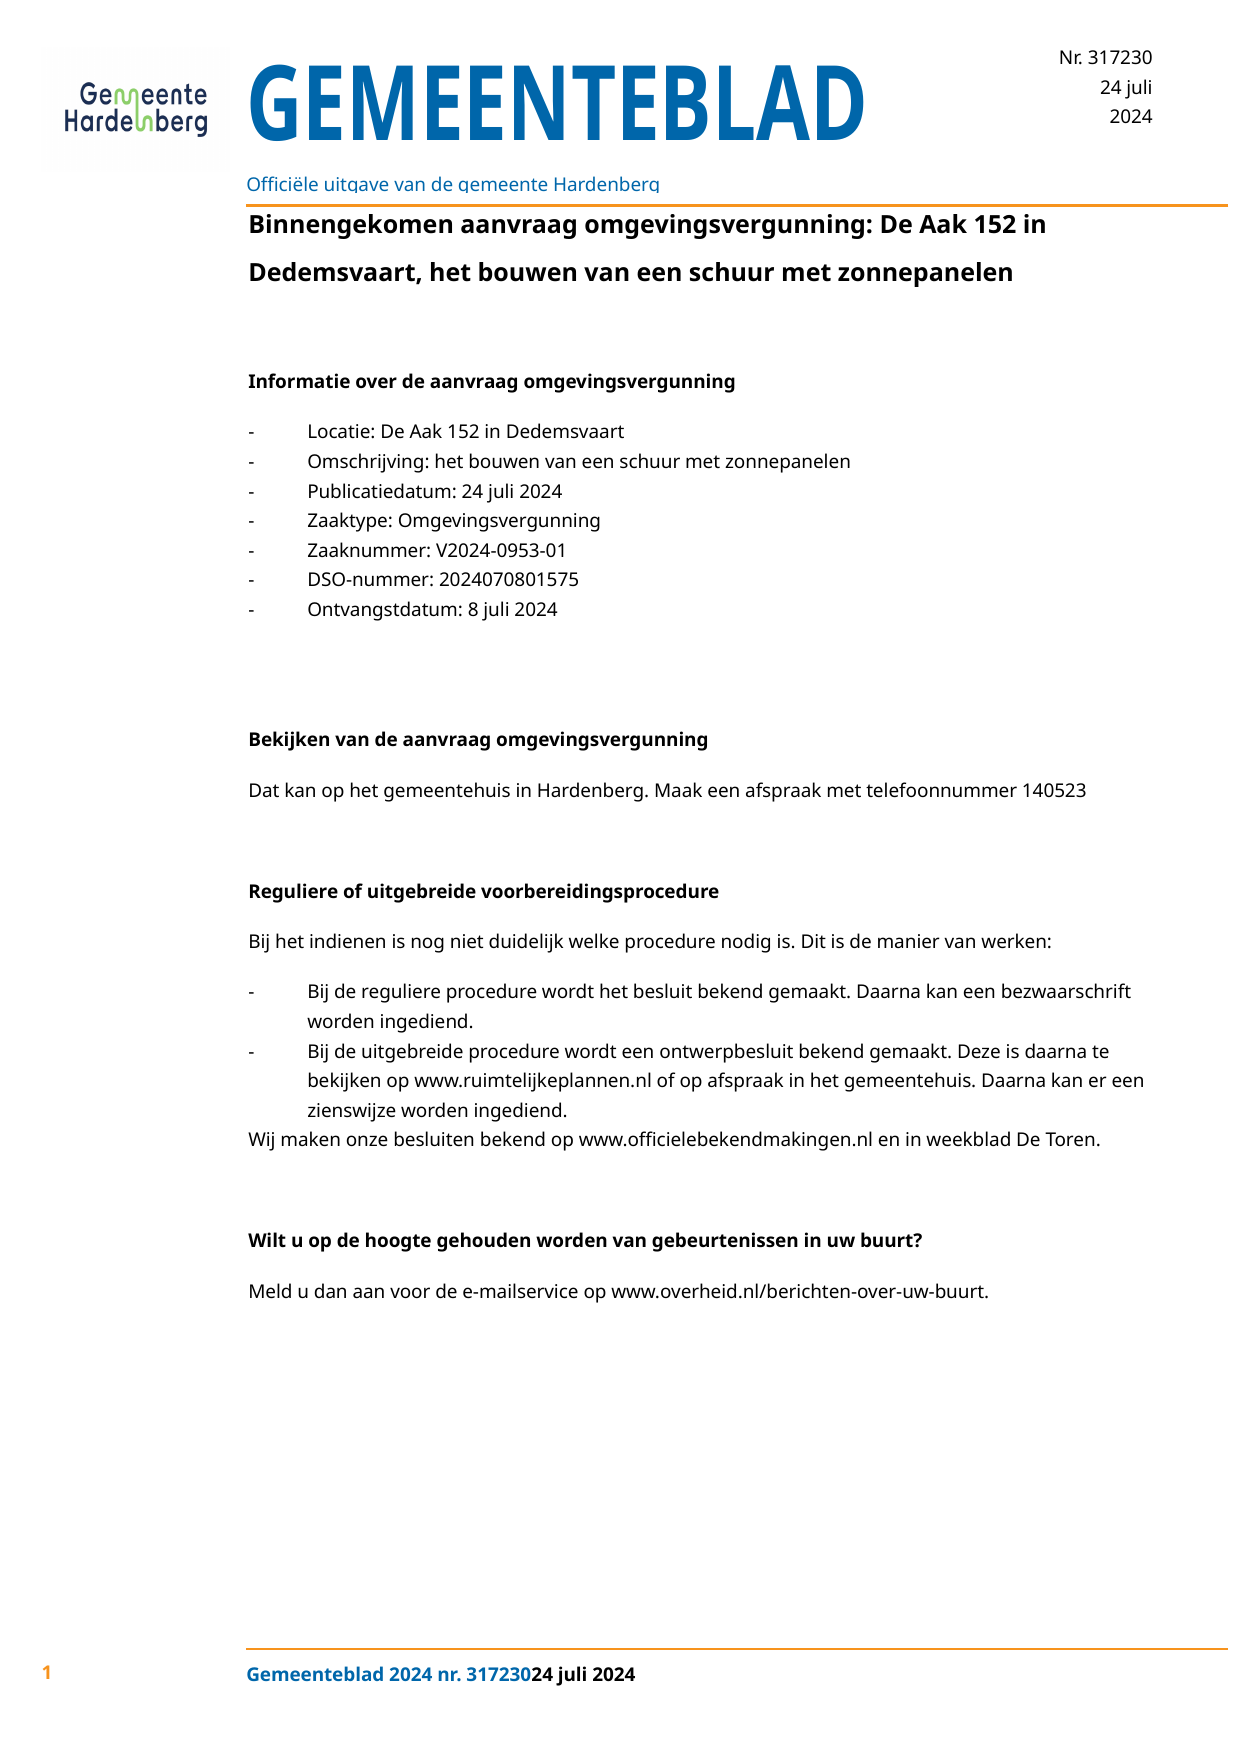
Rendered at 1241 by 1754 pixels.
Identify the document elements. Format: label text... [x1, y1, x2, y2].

list Bij de reguliere procedure wordt het besluit bekend gemaakt. Daarna kan een bezwaarschrift worden ingediend. [248, 979, 1152, 1034]
list Publicatiedatum: 24 juli 2024 [248, 478, 1152, 504]
list Zaaknummer: V2024-0953-01 [248, 537, 1152, 563]
list Omschrijving: het bouwen van een schuur met zonnepanelen [248, 448, 1152, 474]
list Zaaktype: Omgevingsvergunning [248, 507, 1152, 533]
text Dat kan op het gemeentehuis in Hardenberg. Maak een afspraak met telefoonnummer 140523 [248, 777, 1152, 803]
text Wilt u op de hoogte gehouden worden van gebeurtenissen in uw buurt? [248, 1227, 1152, 1253]
list DSO-nummer: 2024070801575 [248, 567, 1152, 592]
list Bij de uitgebreide procedure wordt een ontwerpbesluit bekend gemaakt. Deze is daarna te bekijken op www.ruimtelijkeplannen.nl of op afspraak in het gemeentehuis. Daarna kan er een zienswijze worden ingediend. [248, 1038, 1152, 1123]
text Binnengekomen aanvraag omgevingsvergunning: De Aak 152 in Dedemsvaart, het bouwen van een schuur met zonnepanelen [248, 207, 1152, 288]
text Bekijken van de aanvraag omgevingsvergunning [248, 727, 1152, 752]
text Informatie over de aanvraag omgevingsvergunning [248, 368, 1152, 394]
picture [41, 47, 231, 172]
list Ontvangstdatum: 8 juli 2024 [248, 596, 1152, 622]
text Wij maken onze besluiten bekend op www.officielebekendmakingen.nl en in weekblad De Toren. [248, 1127, 1152, 1152]
text Bij het indienen is nog niet duidelijk welke procedure nodig is. Dit is de manier van werken: [248, 928, 1152, 954]
text Reguliere of uitgebreide voorbereidingsprocedure [248, 878, 1152, 904]
text Meld u dan aan voor de e-mailservice op www.overheid.nl/berichten-over-uw-buurt. [248, 1278, 1152, 1304]
list Locatie: De Aak 152 in Dedemsvaart [248, 419, 1152, 444]
